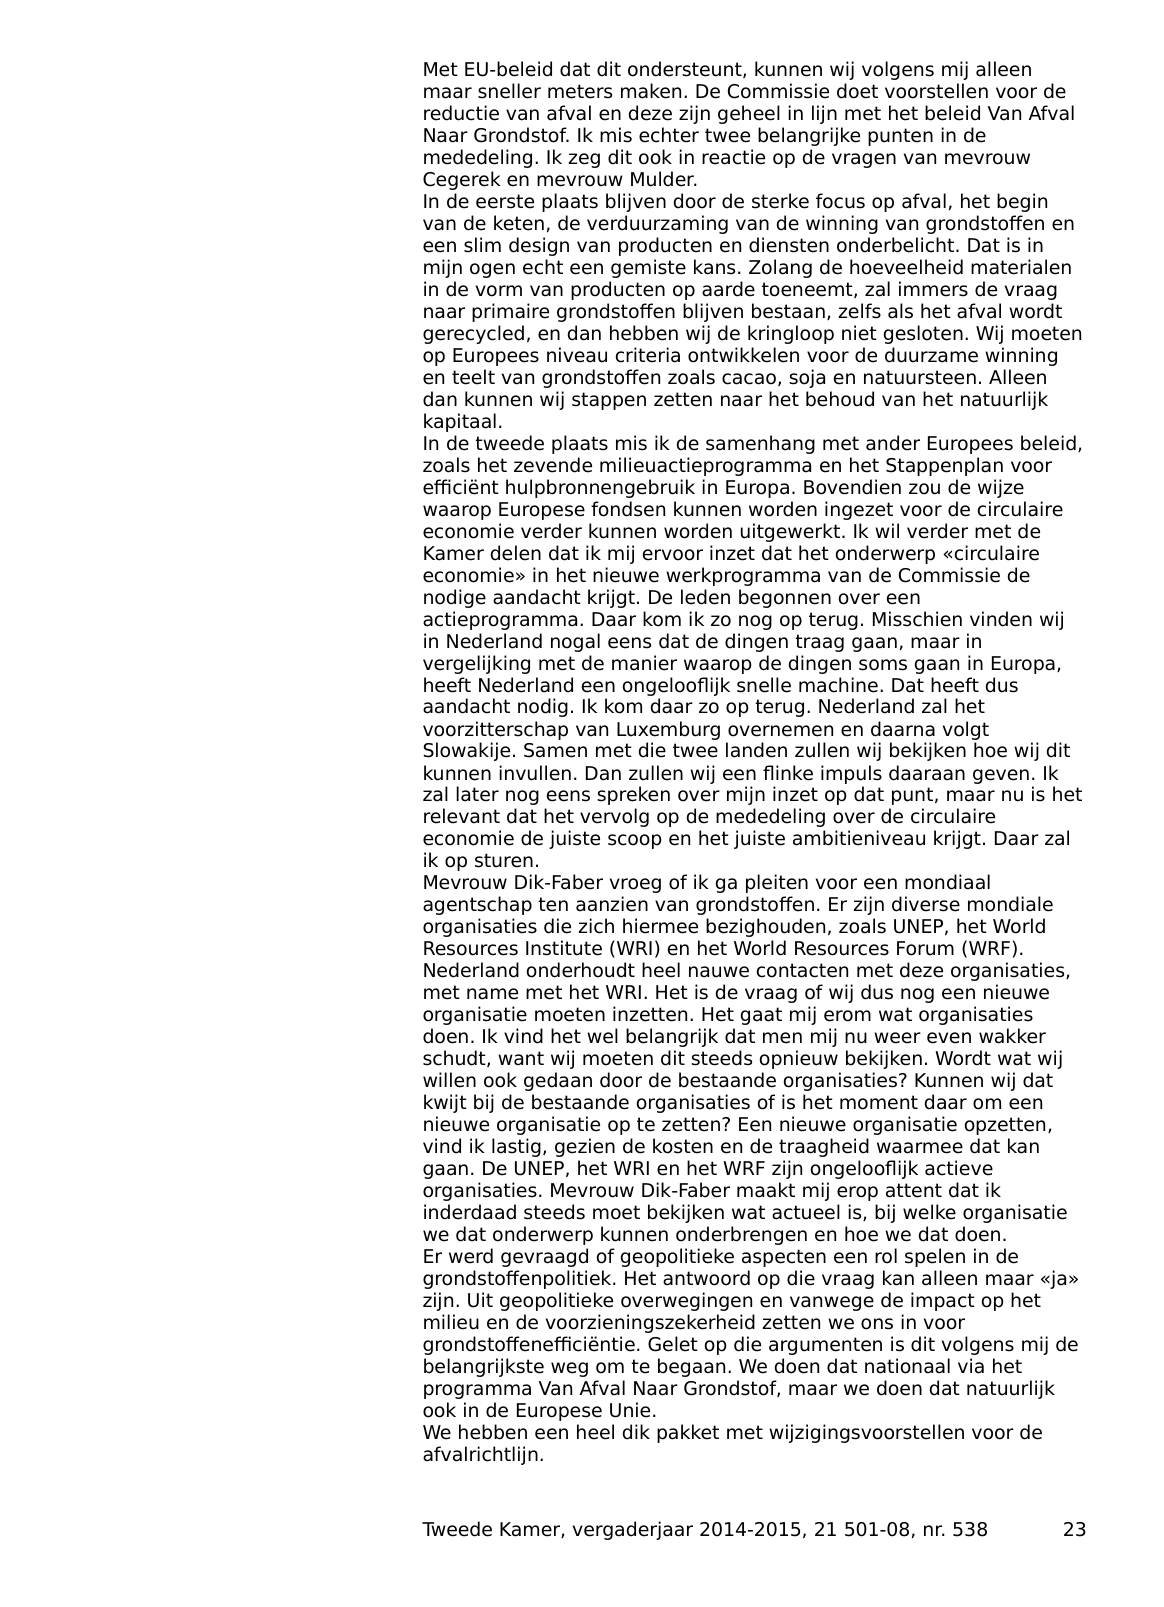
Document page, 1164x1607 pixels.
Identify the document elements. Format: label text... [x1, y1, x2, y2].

text Mevrouw Dik-Faber vroeg of ik ga pleiten voor een mondiaal agentschap ten aanzien van grondstoffen. Er zijn diverse mondiale organisaties die zich hiermee bezighouden, zoals UNEP, het World Resources Institute (WRI) en het World Resources Forum (WRF). Nederland onderhoudt heel nauwe contacten met deze organisaties, met name met het WRI. Het is de vraag of wij dus nog een nieuwe organisatie moeten inzetten. Het gaat mij erom wat organisaties doen. Ik vind het wel belangrijk dat men mij nu weer even wakker schudt, want wij moeten dit steeds opnieuw bekijken. Wordt wat wij willen ook gedaan door de bestaande organisaties? Kunnen wij dat kwijt bij de bestaande organisaties of is het moment daar om een nieuwe organisatie op te zetten? Een nieuwe organisatie opzetten, vind ik lastig, gezien de kosten en de traagheid waarmee dat kan gaan. De UNEP, het WRI en het WRF zijn ongelooflijk actieve organisaties. Mevrouw Dik-Faber maakt mij erop attent dat ik inderdaad steeds moet bekijken wat actueel is, bij welke organisatie we dat onderwerp kunnen onderbrengen en hoe we dat doen. [422, 872, 1087, 1246]
text In de tweede plaats mis ik de samenhang met ander Europees beleid, zoals het zevende milieuactieprogramma en het Stappenplan voor efficiënt hulpbronnengebruik in Europa. Bovendien zou de wijze waarop Europese fondsen kunnen worden ingezet voor de circulaire economie verder kunnen worden uitgewerkt. Ik wil verder met de Kamer delen dat ik mij ervoor inzet dat het onderwerp «circulaire economie» in het nieuwe werkprogramma van de Commissie de nodige aandacht krijgt. De leden begonnen over een actieprogramma. Daar kom ik zo nog op terug. Misschien vinden wij in Nederland nogal eens dat de dingen traag gaan, maar in vergelijking met de manier waarop de dingen soms gaan in Europa, heeft Nederland een ongelooflijk snelle machine. Dat heeft dus aandacht nodig. Ik kom daar zo op terug. Nederland zal het voorzitterschap van Luxemburg overnemen en daarna volgt Slowakije. Samen met die twee landen zullen wij bekijken hoe wij dit kunnen invullen. Dan zullen wij een flinke impuls daaraan geven. Ik zal later nog eens spreken over mijn inzet op dat punt, maar nu is het relevant dat het vervolg op de mededeling over de circulaire economie de juiste scoop en het juiste ambitieniveau krijgt. Daar zal ik op sturen. [422, 433, 1087, 872]
text Er werd gevraagd of geopolitieke aspecten een rol spelen in de grondstoffenpolitiek. Het antwoord op die vraag kan alleen maar «ja» zijn. Uit geopolitieke overwegingen en vanwege de impact op het milieu en de voorzieningszekerheid zetten we ons in voor grondstoffenefficiëntie. Gelet op die argumenten is dit volgens mij de belangrijkste weg om te begaan. We doen dat nationaal via het programma Van Afval Naar Grondstof, maar we doen dat natuurlijk ook in de Europese Unie. [422, 1246, 1087, 1422]
text We hebben een heel dik pakket met wijzigingsvoorstellen voor de afvalrichtlijn. [422, 1422, 1087, 1466]
text Met EU-beleid dat dit ondersteunt, kunnen wij volgens mij alleen maar sneller meters maken. De Commissie doet voorstellen voor de reductie van afval en deze zijn geheel in lijn met het beleid Van Afval Naar Grondstof. Ik mis echter twee belangrijke punten in de mededeling. Ik zeg dit ook in reactie op de vragen van mevrouw Cegerek en mevrouw Mulder. [422, 59, 1087, 191]
text In de eerste plaats blijven door de sterke focus op afval, het begin van de keten, de verduurzaming van de winning van grondstoffen en een slim design van producten en diensten onderbelicht. Dat is in mijn ogen echt een gemiste kans. Zolang de hoeveelheid materialen in de vorm van producten op aarde toeneemt, zal immers de vraag naar primaire grondstoffen blijven bestaan, zelfs als het afval wordt gerecycled, en dan hebben wij de kringloop niet gesloten. Wij moeten op Europees niveau criteria ontwikkelen voor de duurzame winning en teelt van grondstoffen zoals cacao, soja en natuursteen. Alleen dan kunnen wij stappen zetten naar het behoud van het natuurlijk kapitaal. [422, 191, 1087, 433]
